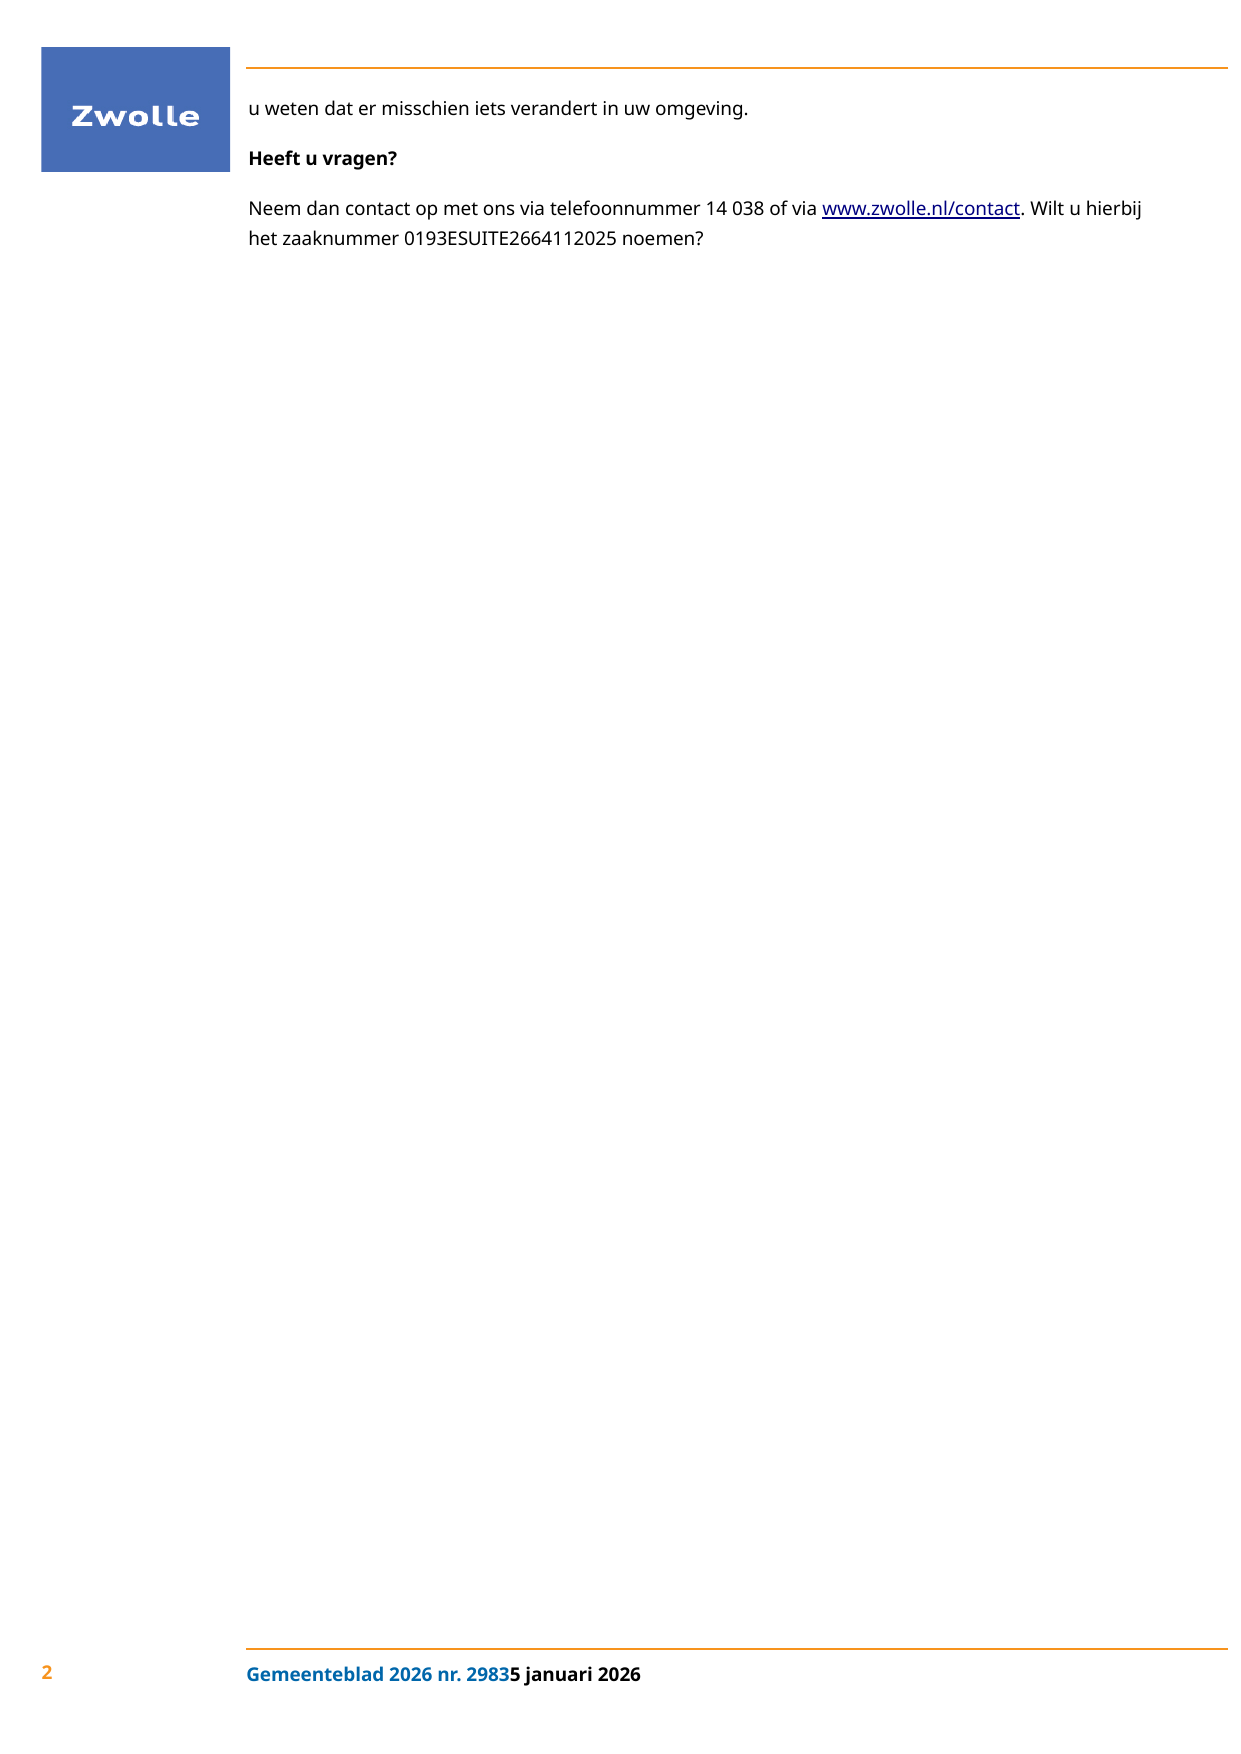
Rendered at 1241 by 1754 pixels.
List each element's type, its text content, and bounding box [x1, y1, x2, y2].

picture [41, 47, 231, 172]
text u weten dat er misschien iets verandert in uw omgeving. [248, 95, 1152, 121]
text Heeft u vragen? [248, 145, 1152, 171]
text Neem dan contact op met ons via telefoonnummer 14 038 of via www.zwolle.nl/contact. Wilt u hierbij het zaaknummer 0193ESUITE2664112025 noemen? [248, 196, 1152, 251]
